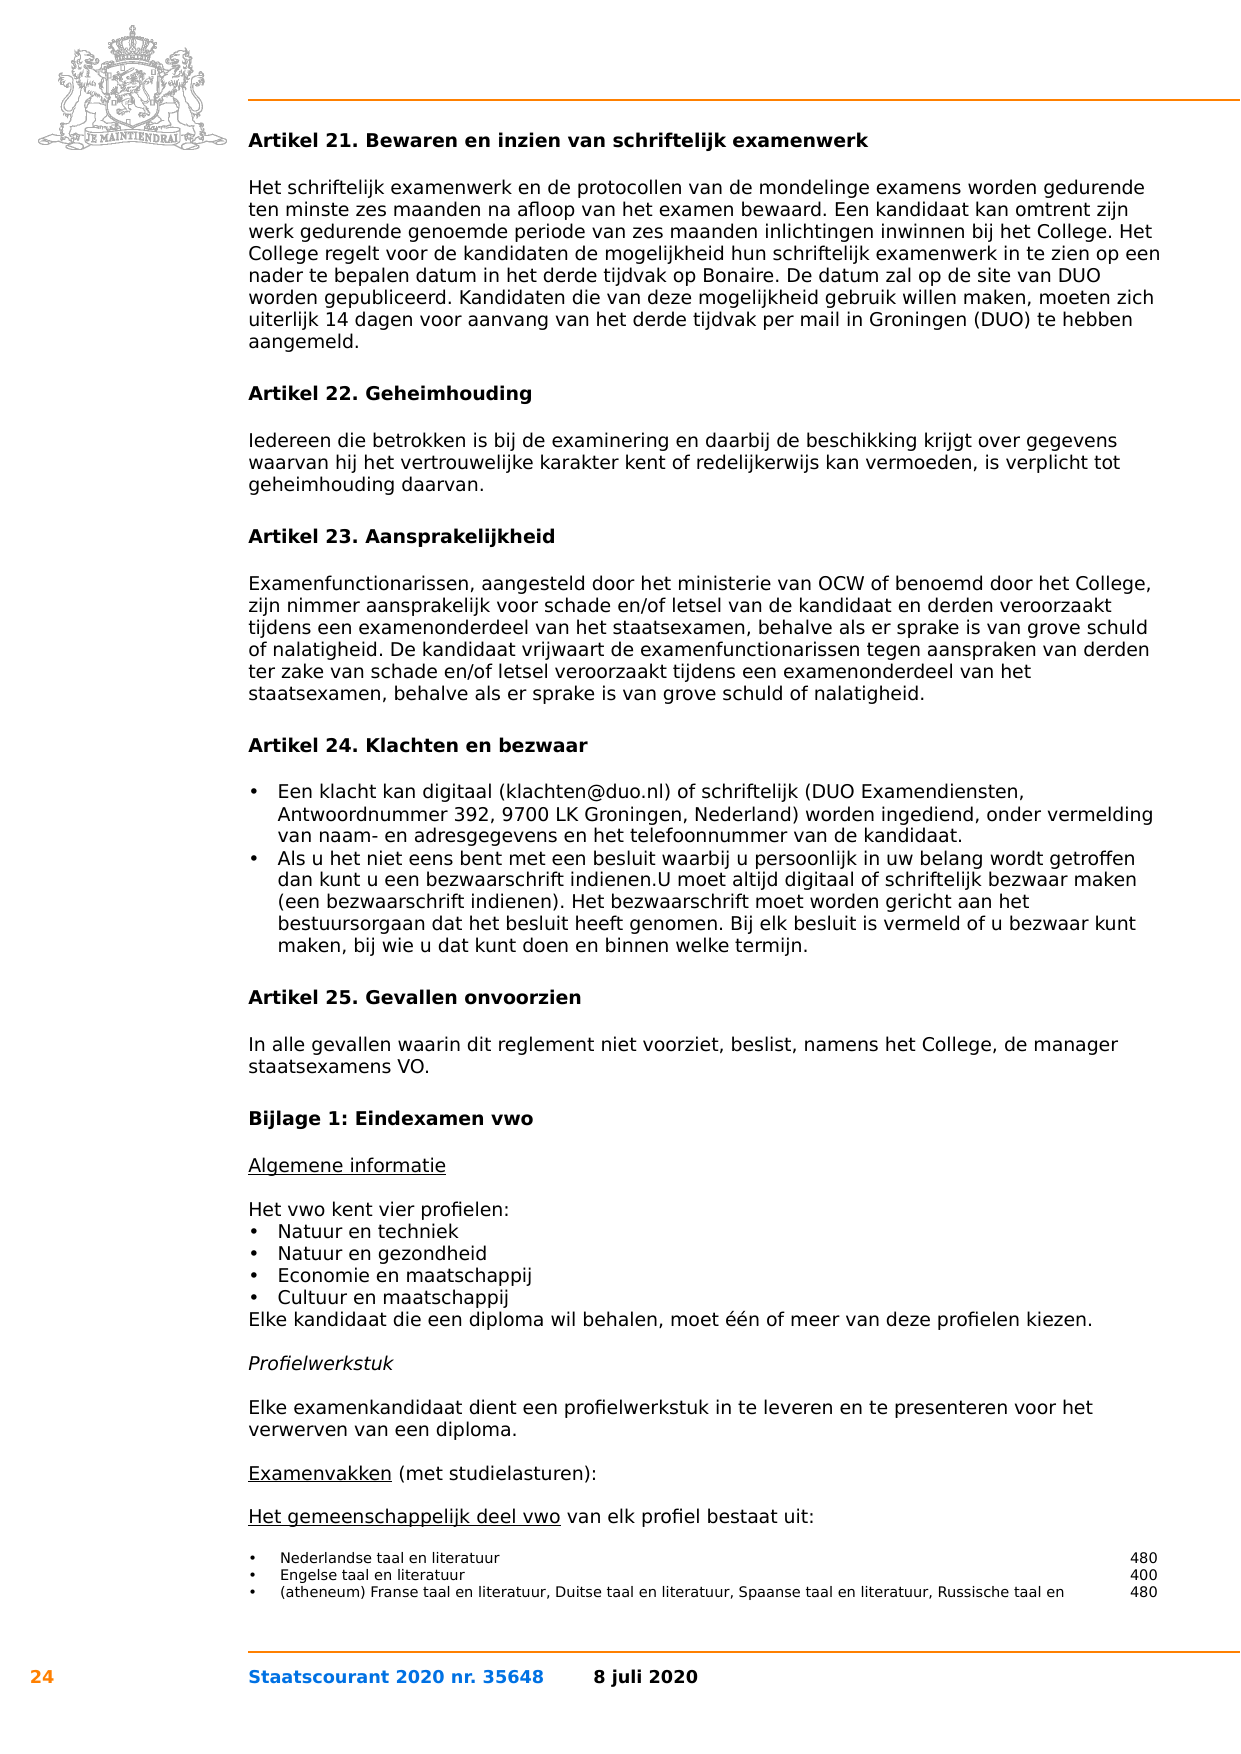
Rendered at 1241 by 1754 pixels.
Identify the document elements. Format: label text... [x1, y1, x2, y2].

table_cell • [248, 1567, 274, 1584]
subtitle Artikel 23. Aansprakelijkheid [248, 526, 1163, 548]
text • Een klacht kan digitaal (klachten@duo.nl) of schriftelijk (DUO Examendiensten, Antwoordnummer 392, 9700 LK Groningen, Nederland) worden ingediend, onder vermelding van naam- en adresgegevens en het telefoonnummer van de kandidaat. [248, 781, 1163, 847]
table_cell 400 [1101, 1567, 1163, 1584]
text Elke examenkandidaat dient een profielwerkstuk in te leveren en te presenteren voor het verwerven van een diploma. [248, 1397, 1163, 1441]
table_cell 480 [1101, 1584, 1163, 1601]
table_cell • [248, 1584, 274, 1601]
text Het schriftelijk examenwerk en de protocollen van de mondelinge examens worden gedurende ten minste zes maanden na afloop van het examen bewaard. Een kandidaat kan omtrent zijn werk gedurende genoemde periode van zes maanden inlichtingen inwinnen bij het College. Het College regelt voor de kandidaten de mogelijkheid hun schriftelijk examenwerk in te zien op een nader te bepalen datum in het derde tijdvak op Bonaire. De datum zal op de site van DUO worden gepubliceerd. Kandidaten die van deze mogelijkheid gebruik willen maken, moeten zich uiterlijk 14 dagen voor aanvang van het derde tijdvak per mail in Groningen (DUO) te hebben aangemeld. [248, 177, 1163, 353]
subtitle Profielwerkstuk [248, 1353, 1163, 1375]
subtitle Algemene informatie [248, 1155, 1163, 1177]
picture [38, 25, 227, 150]
text • Natuur en techniek [248, 1221, 1163, 1243]
text Examenfunctionarissen, aangesteld door het ministerie van OCW of benoemd door het College, zijn nimmer aansprakelijk voor schade en/of letsel van de kandidaat en derden veroorzaakt tijdens een examenonderdeel van het staatsexamen, behalve als er sprake is van grove schuld of nalatigheid. De kandidaat vrijwaart de examenfunctionarissen tegen aanspraken van derden ter zake van schade en/of letsel veroorzaakt tijdens een examenonderdeel van het staatsexamen, behalve als er sprake is van grove schuld of nalatigheid. [248, 573, 1163, 704]
table_header 480 [1101, 1550, 1163, 1567]
text Het gemeenschappelijk deel vwo van elk profiel bestaat uit: [248, 1506, 1163, 1528]
text • Natuur en gezondheid [248, 1243, 1163, 1265]
subtitle Artikel 24. Klachten en bezwaar [248, 734, 1163, 756]
table_header • [248, 1550, 274, 1567]
table_cell (atheneum) Franse taal en literatuur, Duitse taal en literatuur, Spaanse taal en literatuur, Russische taal en [274, 1584, 1101, 1601]
table_cell Engelse taal en literatuur [274, 1567, 1101, 1584]
subtitle Artikel 22. Geheimhouding [248, 383, 1163, 405]
text Het vwo kent vier profielen: [248, 1199, 1163, 1221]
text • Cultuur en maatschappij [248, 1287, 1163, 1309]
subtitle Artikel 25. Gevallen onvoorzien [248, 987, 1163, 1009]
text In alle gevallen waarin dit reglement niet voorziet, beslist, namens het College, de manager staatsexamens VO. [248, 1034, 1163, 1078]
text • Als u het niet eens bent met een besluit waarbij u persoonlijk in uw belang wordt getroffen dan kunt u een bezwaarschrift indienen.U moet altijd digitaal of schriftelijk bezwaar maken (een bezwaarschrift indienen). Het bezwaarschrift moet worden gericht aan het bestuursorgaan dat het besluit heeft genomen. Bij elk besluit is vermeld of u bezwaar kunt maken, bij wie u dat kunt doen en binnen welke termijn. [248, 847, 1163, 957]
text Examenvakken (met studielasturen): [248, 1462, 1163, 1484]
subtitle Artikel 21. Bewaren en inzien van schriftelijk examenwerk [248, 130, 1163, 152]
text Elke kandidaat die een diploma wil behalen, moet één of meer van deze profielen kiezen. [248, 1309, 1163, 1331]
text Iedereen die betrokken is bij de examinering en daarbij de beschikking krijgt over gegevens waarvan hij het vertrouwelijke karakter kent of redelijkerwijs kan vermoeden, is verplicht tot geheimhouding daarvan. [248, 430, 1163, 496]
subtitle Bijlage 1: Eindexamen vwo [248, 1108, 1163, 1130]
table_header Nederlandse taal en literatuur [274, 1550, 1101, 1567]
text • Economie en maatschappij [248, 1265, 1163, 1287]
